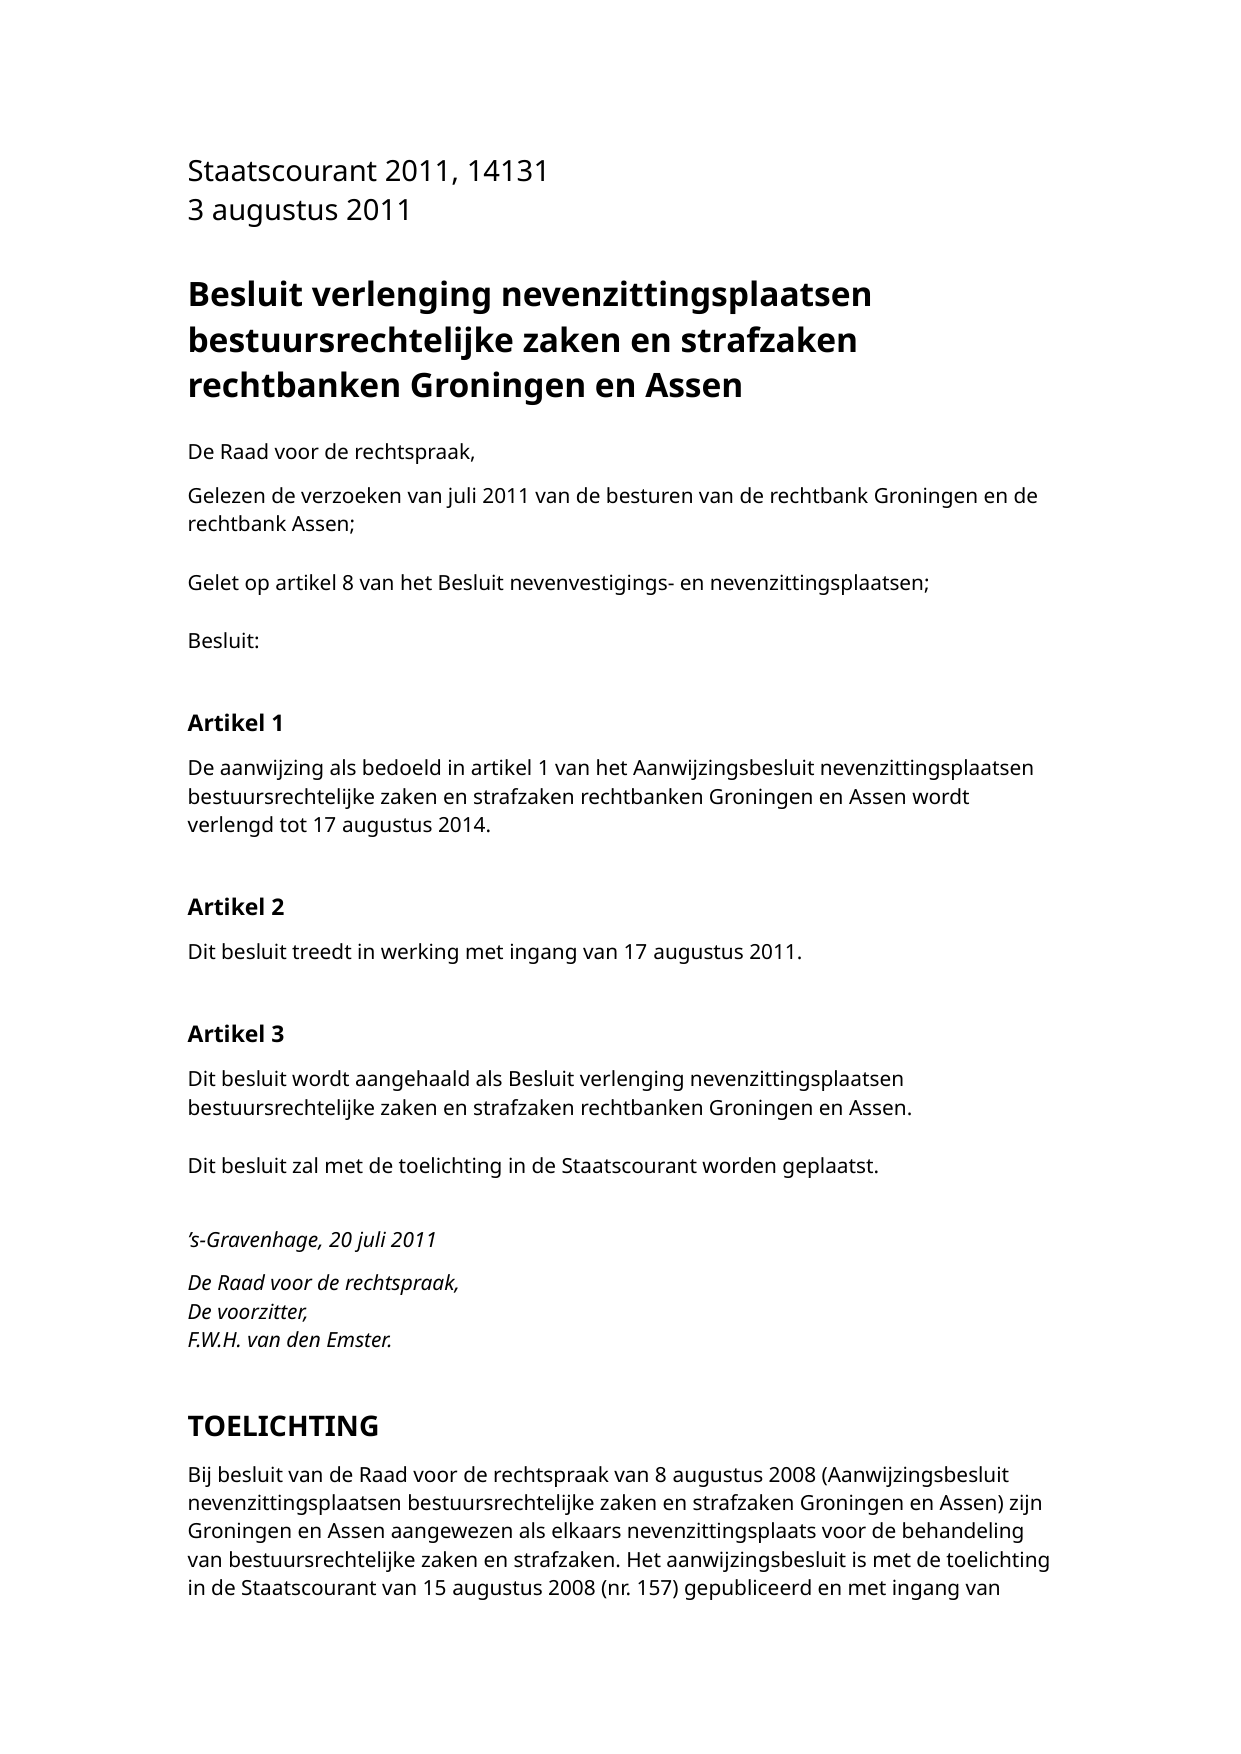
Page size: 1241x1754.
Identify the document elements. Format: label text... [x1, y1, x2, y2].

text Dit besluit treedt in werking met ingang van 17 augustus 2011. [187, 937, 1053, 966]
subtitle Artikel 3 [187, 1018, 1053, 1049]
text Gelet op artikel 8 van het Besluit nevenvestigings- en nevenzittingsplaatsen; [187, 568, 1053, 596]
text Besluit: [187, 626, 1053, 654]
subtitle Artikel 1 [187, 707, 1053, 738]
text ’s-Gravenhage, 20 juli 2011 [187, 1225, 1053, 1253]
text Dit besluit wordt aangehaald als Besluit verlenging nevenzittingsplaatsen bestuursrechtelijke zaken en strafzaken rechtbanken Groningen en Assen. [187, 1064, 1053, 1121]
text Gelezen de verzoeken van juli 2011 van de besturen van de rechtbank Groningen en de rechtbank Assen; [187, 481, 1053, 538]
text Staatscourant 2011, 14131 [187, 150, 1053, 190]
subtitle Artikel 2 [187, 891, 1053, 922]
text Dit besluit zal met de toelichting in de Staatscourant worden geplaatst. [187, 1151, 1053, 1180]
text De aanwijzing als bedoeld in artikel 1 van het Aanwijzingsbesluit nevenzittingsplaatsen bestuursrechtelijke zaken en strafzaken rechtbanken Groningen en Assen wordt verlengd tot 17 augustus 2014. [187, 753, 1053, 839]
subtitle Besluit verlenging nevenzittingsplaatsen bestuursrechtelijke zaken en strafzaken rechtbanken Groningen en Assen [187, 271, 1053, 407]
text De Raad voor de rechtspraak, [187, 437, 1053, 466]
subtitle TOELICHTING [187, 1406, 1053, 1445]
text 3 augustus 2011 [187, 190, 1053, 229]
text De Raad voor de rechtspraak, [187, 1268, 1053, 1297]
text De voorzitter, [187, 1297, 1053, 1325]
text F.W.H. van den Emster. [187, 1325, 1053, 1354]
text Bij besluit van de Raad voor de rechtspraak van 8 augustus 2008 (Aanwijzingsbesluit nevenzittingsplaatsen bestuursrechtelijke zaken en strafzaken Groningen en Assen) zijn Groningen en Assen aangewezen als elkaars nevenzittingsplaats voor de behandeling van bestuursrechtelijke zaken en strafzaken. Het aanwijzingsbesluit is met de toelichting in de Staatscourant van 15 augustus 2008 (nr. 157) gepubliceerd en met ingang van [187, 1460, 1053, 1602]
